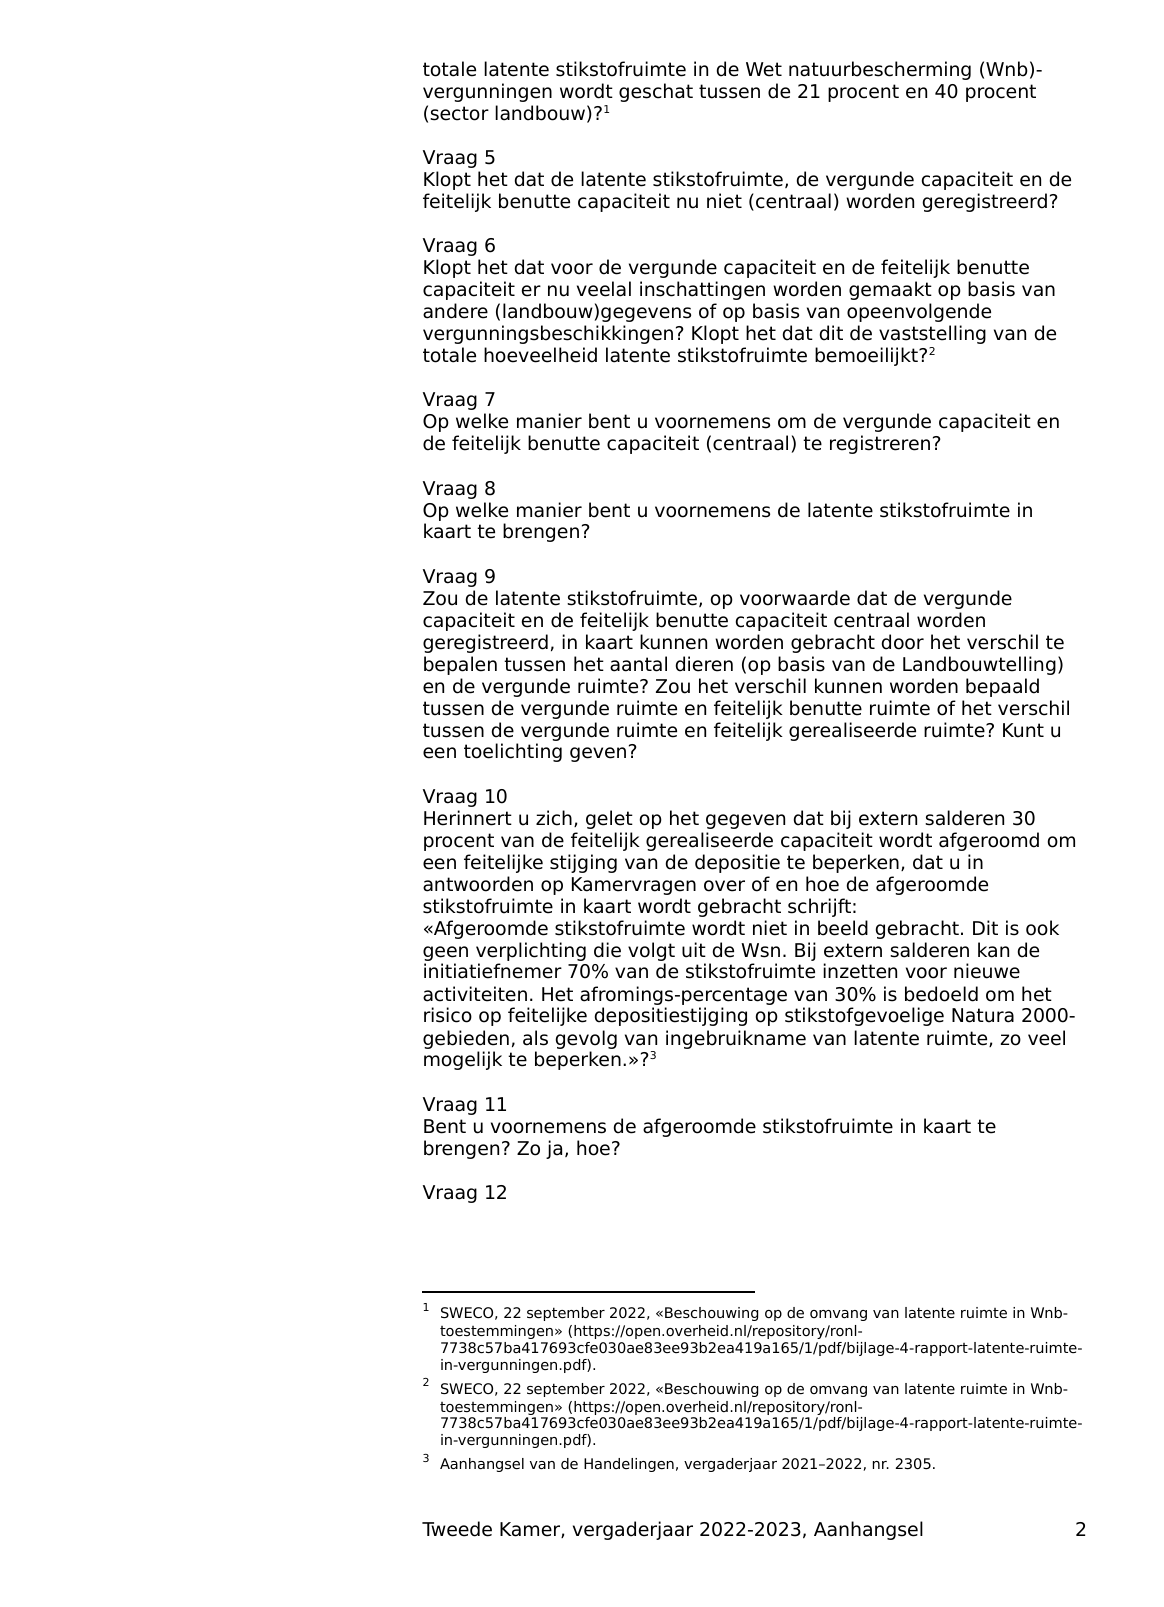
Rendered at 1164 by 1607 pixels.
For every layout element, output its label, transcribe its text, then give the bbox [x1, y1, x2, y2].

text Op welke manier bent u voornemens de latente stikstofruimte in kaart te brengen? [422, 499, 1087, 543]
text Vraag 9 [422, 566, 1087, 588]
text Vraag 12 [422, 1182, 1087, 1204]
text Vraag 5 [422, 147, 1087, 169]
text SWECO, 22 september 2022, «Beschouwing op de omvang van latente ruimte in Wnb-toestemmingen» (https://open.overheid.nl/repository/ronl-7738c57ba417693cfe030ae83ee93b2ea419a165/1/pdf/bijlage-4-rapport-latente-ruimte-in-vergunningen.pdf). [422, 1301, 1087, 1374]
text Aanhangsel van de Handelingen, vergaderjaar 2021–2022, nr. 2305. [422, 1452, 1087, 1474]
text Vraag 6 [422, 235, 1087, 257]
text Vraag 8 [422, 477, 1087, 499]
text «Afgeroomde stikstofruimte wordt niet in beeld gebracht. Dit is ook geen verplichting die volgt uit de Wsn. Bij extern salderen kan de initiatiefnemer 70% van de stikstofruimte inzetten voor nieuwe activiteiten. Het afromings-percentage van 30% is bedoeld om het risico op feitelijke depositiestijging op stikstofgevoelige Natura 2000-gebieden, als gevolg van ingebruikname van latente ruimte, zo veel mogelijk te beperken.»? [422, 917, 1087, 1071]
text Op welke manier bent u voornemens om de vergunde capaciteit en de feitelijk benutte capaciteit (centraal) te registreren? [422, 411, 1087, 455]
text Vraag 7 [422, 389, 1087, 411]
text Klopt het dat voor de vergunde capaciteit en de feitelijk benutte capaciteit er nu veelal inschattingen worden gemaakt op basis van andere (landbouw)gegevens of op basis van opeenvolgende vergunningsbeschikkingen? Klopt het dat dit de vaststelling van de totale hoeveelheid latente stikstofruimte bemoeilijkt? [422, 257, 1087, 367]
text Bent u voornemens de afgeroomde stikstofruimte in kaart te brengen? Zo ja, hoe? [422, 1116, 1087, 1159]
text totale latente stikstofruimte in de Wet natuurbescherming (Wnb)-vergunningen wordt geschat tussen de 21 procent en 40 procent (sector landbouw)? [422, 59, 1087, 125]
text Vraag 11 [422, 1093, 1087, 1116]
text Klopt het dat de latente stikstofruimte, de vergunde capaciteit en de feitelijk benutte capaciteit nu niet (centraal) worden geregistreerd? [422, 169, 1087, 213]
text Herinnert u zich, gelet op het gegeven dat bij extern salderen 30 procent van de feitelijk gerealiseerde capaciteit wordt afgeroomd om een feitelijke stijging van de depositie te beperken, dat u in antwoorden op Kamervragen over of en hoe de afgeroomde stikstofruimte in kaart wordt gebracht schrijft: [422, 808, 1087, 917]
text Zou de latente stikstofruimte, op voorwaarde dat de vergunde capaciteit en de feitelijk benutte capaciteit centraal worden geregistreerd, in kaart kunnen worden gebracht door het verschil te bepalen tussen het aantal dieren (op basis van de Landbouwtelling) en de vergunde ruimte? Zou het verschil kunnen worden bepaald tussen de vergunde ruimte en feitelijk benutte ruimte of het verschil tussen de vergunde ruimte en feitelijk gerealiseerde ruimte? Kunt u een toelichting geven? [422, 588, 1087, 763]
text SWECO, 22 september 2022, «Beschouwing op de omvang van latente ruimte in Wnb-toestemmingen» (https://open.overheid.nl/repository/ronl-7738c57ba417693cfe030ae83ee93b2ea419a165/1/pdf/bijlage-4-rapport-latente-ruimte-in-vergunningen.pdf). [422, 1377, 1087, 1449]
text Vraag 10 [422, 786, 1087, 808]
